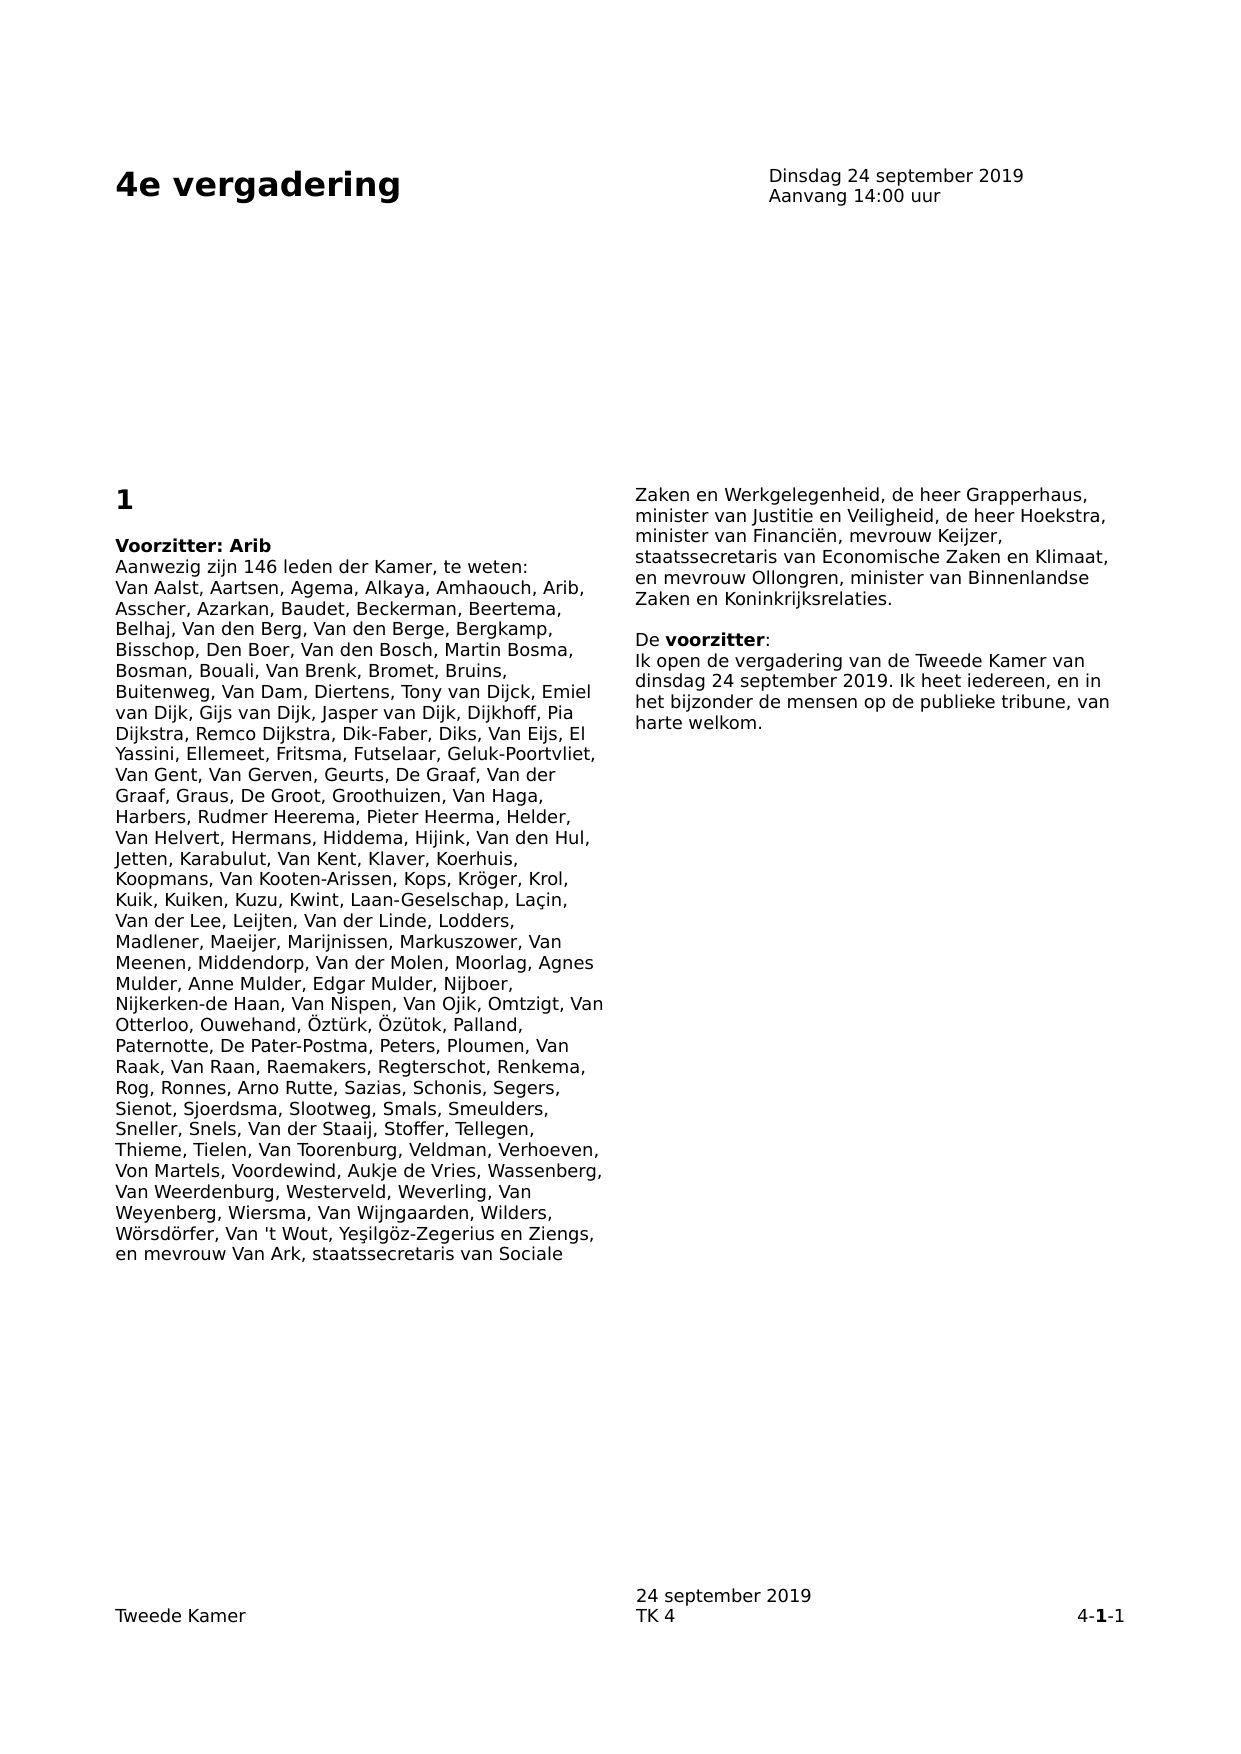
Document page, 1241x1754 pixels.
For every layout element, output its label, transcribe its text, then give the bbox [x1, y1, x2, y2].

table_header Dinsdag 24 september 2019 [769, 165, 1125, 186]
text Zaken en Werkgelegenheid, de heer Grapperhaus, minister van Justitie en Veiligheid, de heer Hoekstra, minister van Financiën, mevrouw Keijzer, staatssecretaris van Economische Zaken en Klimaat, en mevrouw Ollongren, minister van Binnenlandse Zaken en Koninkrijksrelaties. [635, 484, 1125, 609]
table_header 4e vergadering [115, 165, 768, 207]
text Ik open de vergadering van de Tweede Kamer van dinsdag 24 september 2019. Ik heet iedereen, en in het bijzonder de mensen op de publieke tribune, van harte welkom. [635, 650, 1125, 734]
text en mevrouw Van Ark, staatssecretaris van Sociale [115, 1244, 605, 1265]
text Voorzitter: Arib [115, 536, 605, 557]
title 1 [115, 484, 605, 516]
text Van Aalst, Aartsen, Agema, Alkaya, Amhaouch, Arib, Asscher, Azarkan, Baudet, Beckerman, Beertema, Belhaj, Van den Berg, Van den Berge, Bergkamp, Bisschop, Den Boer, Van den Bosch, Martin Bosma, Bosman, Bouali, Van Brenk, Bromet, Bruins, Buitenweg, Van Dam, Diertens, Tony van Dijck, Emiel van Dijk, Gijs van Dijk, Jasper van Dijk, Dijkhoff, Pia Dijkstra, Remco Dijkstra, Dik-Faber, Diks, Van Eijs, El Yassini, Ellemeet, Fritsma, Futselaar, Geluk-Poortvliet, Van Gent, Van Gerven, Geurts, De Graaf, Van der Graaf, Graus, De Groot, Groothuizen, Van Haga, Harbers, Rudmer Heerema, Pieter Heerma, Helder, Van Helvert, Hermans, Hiddema, Hijink, Van den Hul, Jetten, Karabulut, Van Kent, Klaver, Koerhuis, Koopmans, Van Kooten-Arissen, Kops, Kröger, Krol, Kuik, Kuiken, Kuzu, Kwint, Laan-Geselschap, Laçin, Van der Lee, Leijten, Van der Linde, Lodders, Madlener, Maeijer, Marijnissen, Markuszower, Van Meenen, Middendorp, Van der Molen, Moorlag, Agnes Mulder, Anne Mulder, Edgar Mulder, Nijboer, Nijkerken-de Haan, Van Nispen, Van Ojik, Omtzigt, Van Otterloo, Ouwehand, Öztürk, Özütok, Palland, Paternotte, De Pater-Postma, Peters, Ploumen, Van Raak, Van Raan, Raemakers, Regterschot, Renkema, Rog, Ronnes, Arno Rutte, Sazias, Schonis, Segers, Sienot, Sjoerdsma, Slootweg, Smals, Smeulders, Sneller, Snels, Van der Staaij, Stoffer, Tellegen, Thieme, Tielen, Van Toorenburg, Veldman, Verhoeven, Von Martels, Voordewind, Aukje de Vries, Wassenberg, Van Weerdenburg, Westerveld, Weverling, Van Weyenberg, Wiersma, Van Wijngaarden, Wilders, Wörsdörfer, Van 't Wout, Yeşilgöz-Zegerius en Ziengs, [115, 577, 605, 1244]
text De voorzitter: [635, 629, 1125, 650]
text Aanwezig zijn 146 leden der Kamer, te weten: [115, 557, 605, 577]
table_cell Aanvang 14:00 uur [769, 186, 1125, 207]
